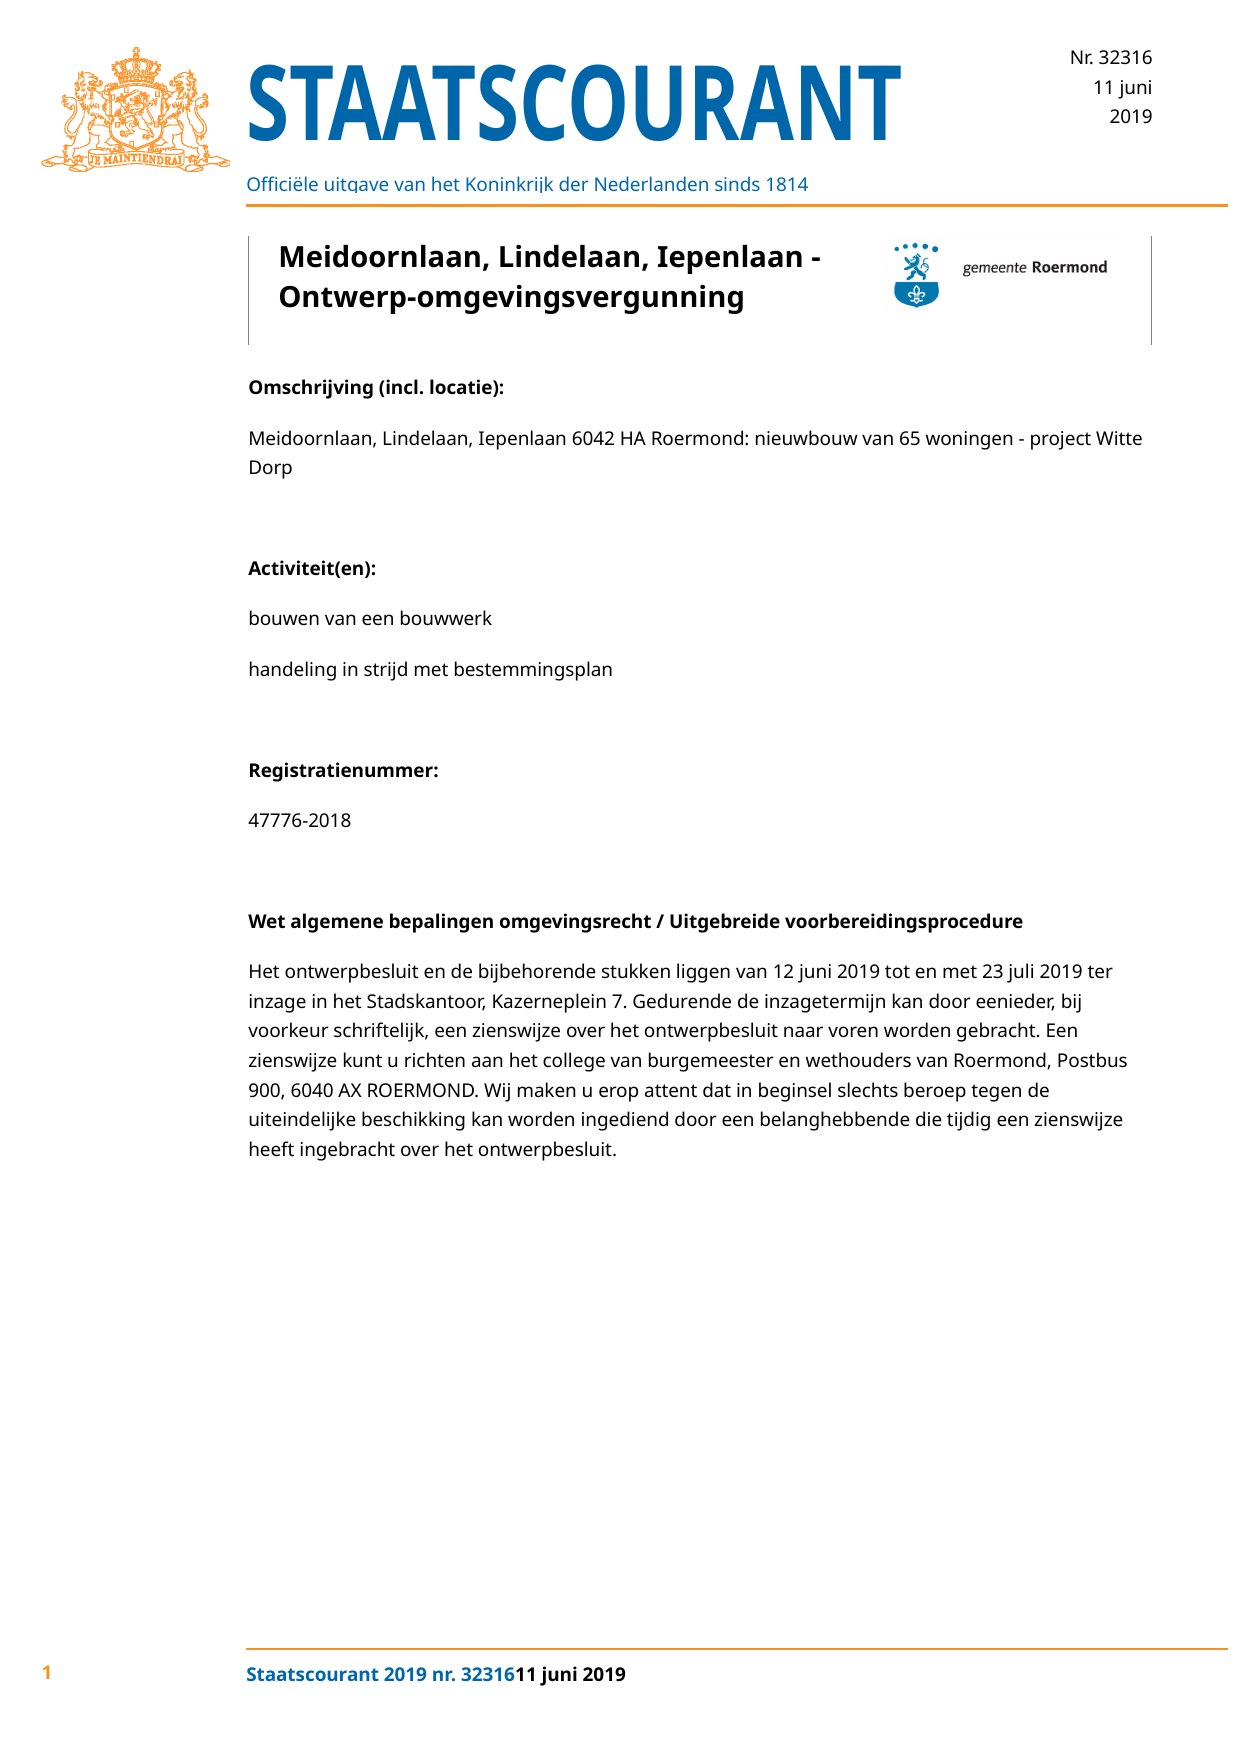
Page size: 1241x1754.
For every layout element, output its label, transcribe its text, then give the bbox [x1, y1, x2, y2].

text bouwen van een bouwwerk [248, 606, 1152, 631]
picture [882, 236, 1119, 312]
table_header Meidoornlaan, Lindelaan, Iepenlaan - Ontwerp-omgevingsvergunning [249, 236, 850, 345]
text handeling in strijd met bestemmingsplan [248, 656, 1152, 682]
text Wet algemene bepalingen omgevingsrecht / Uitgebreide voorbereidingsprocedure [248, 908, 1152, 934]
table_header [850, 236, 1151, 345]
text Het ontwerpbesluit en de bijbehorende stukken liggen van 12 juni 2019 tot en met 23 juli 2019 ter inzage in het Stadskantoor, Kazerneplein 7. Gedurende de inzagetermijn kan door eenieder, bij voorkeur schriftelijk, een zienswijze over het ontwerpbesluit naar voren worden gebracht. Een zienswijze kunt u richten aan het college van burgemeester en wethouders van Roermond, Postbus 900, 6040 AX ROERMOND. Wij maken u erop attent dat in beginsel slechts beroep tegen de uiteindelijke beschikking kan worden ingediend door een belanghebbende die tijdig een zienswijze heeft ingebracht over het ontwerpbesluit. [248, 958, 1152, 1162]
text Meidoornlaan, Lindelaan, Iepenlaan 6042 HA Roermond: nieuwbouw van 65 woningen - project Witte Dorp [248, 425, 1152, 480]
text Omschrijving (incl. locatie): [248, 374, 1152, 400]
text Registratienummer: [248, 757, 1152, 782]
picture [41, 47, 231, 172]
text 47776-2018 [248, 807, 1152, 833]
text Activiteit(en): [248, 555, 1152, 581]
